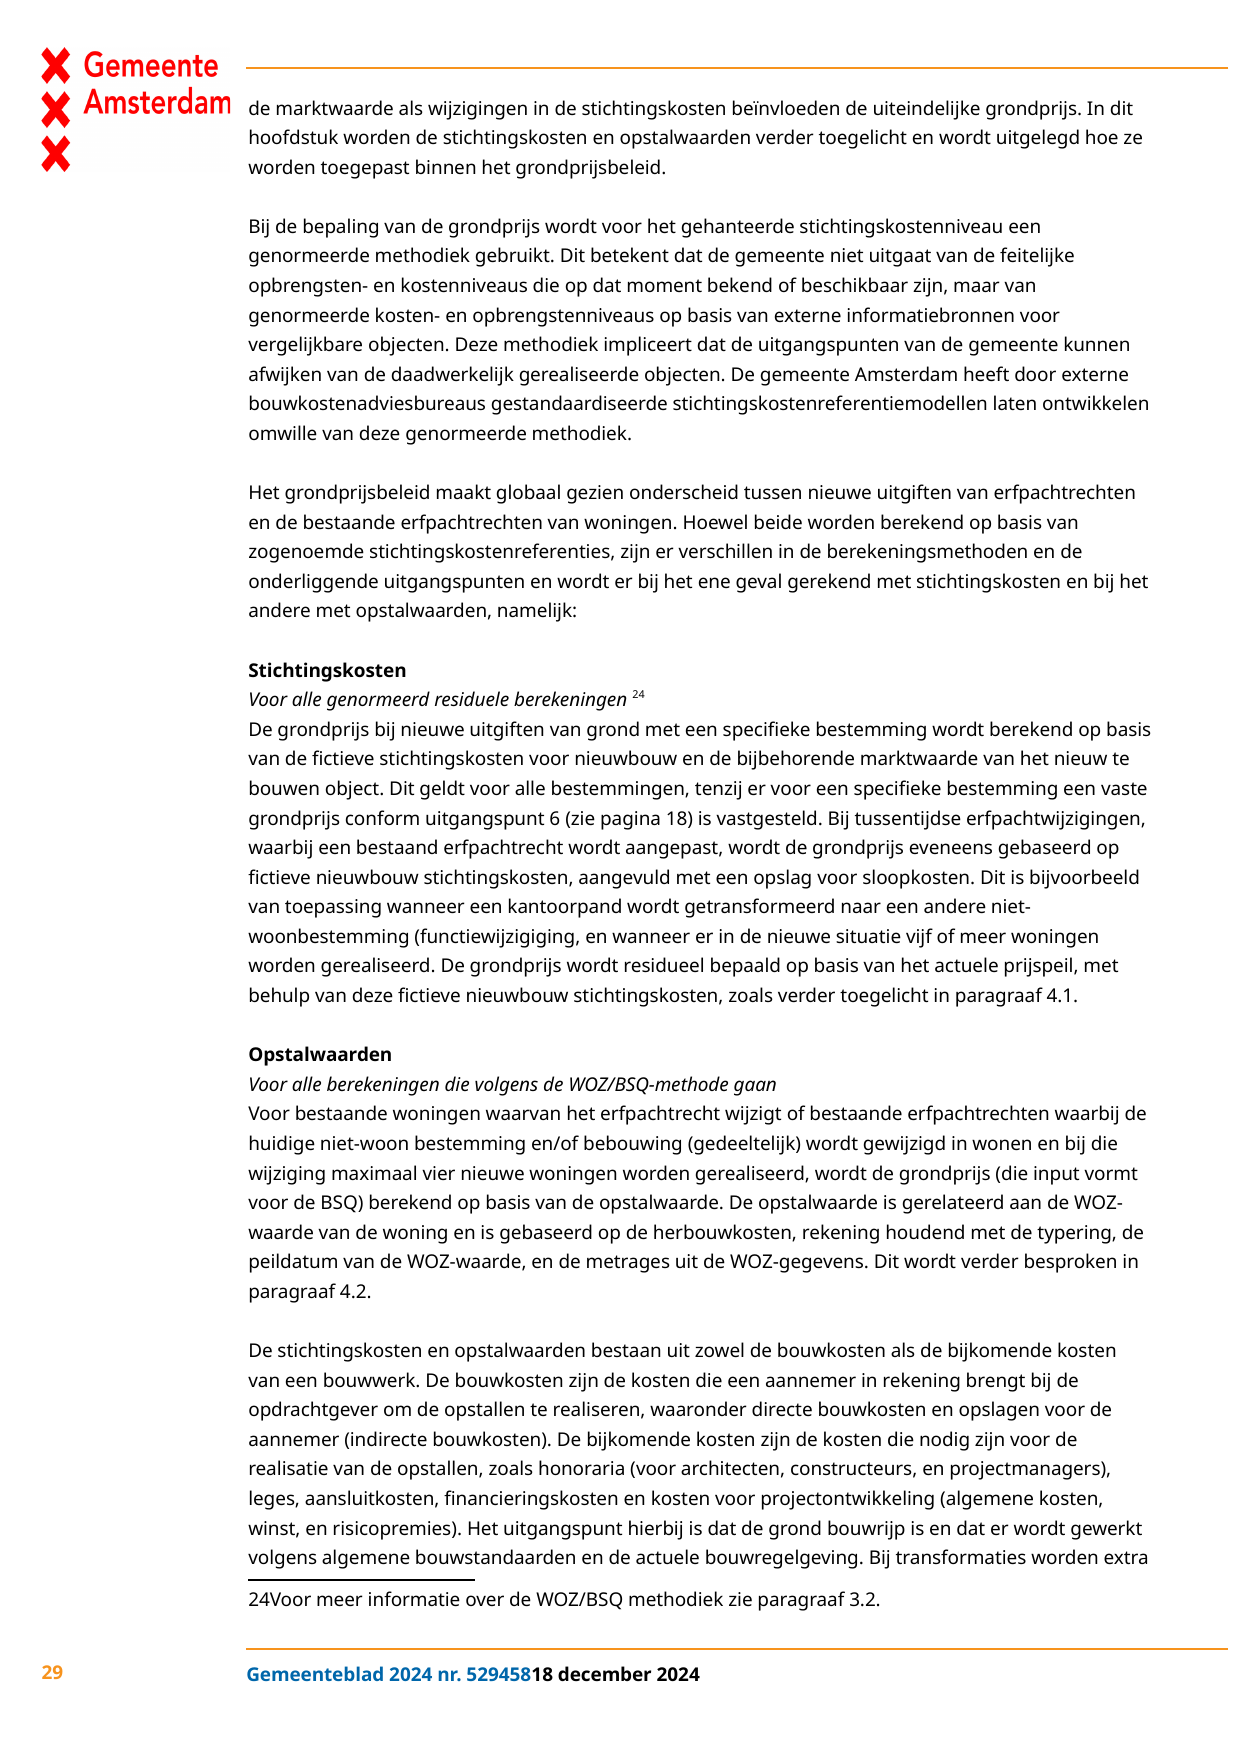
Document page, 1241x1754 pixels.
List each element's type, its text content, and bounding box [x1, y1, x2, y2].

text Voor meer informatie over de WOZ/BSQ methodiek zie paragraaf 3.2. [248, 1586, 1152, 1612]
text Bij de bepaling van de grondprijs wordt voor het gehanteerde stichtingskostenniveau een genormeerde methodiek gebruikt. Dit betekent dat de gemeente niet uitgaat van de feitelijke opbrengsten- en kostenniveaus die op dat moment bekend of beschikbaar zijn, maar van genormeerde kosten- en opbrengstenniveaus op basis van externe informatiebronnen voor vergelijkbare objecten. Deze methodiek impliceert dat de uitgangspunten van de gemeente kunnen afwijken van de daadwerkelijk gerealiseerde objecten. De gemeente Amsterdam heeft door externe bouwkostenadviesbureaus gestandaardiseerde stichtingskostenreferentiemodellen laten ontwikkelen omwille van deze genormeerde methodiek. [248, 213, 1152, 446]
text Stichtingskosten [248, 657, 1152, 683]
text De stichtingskosten en opstalwaarden bestaan uit zowel de bouwkosten als de bijkomende kosten van een bouwwerk. De bouwkosten zijn de kosten die een aannemer in rekening brengt bij de opdrachtgever om de opstallen te realiseren, waaronder directe bouwkosten en opslagen voor de aannemer (indirecte bouwkosten). De bijkomende kosten zijn de kosten die nodig zijn voor de realisatie van de opstallen, zoals honoraria (voor architecten, constructeurs, en projectmanagers), leges, aansluitkosten, financieringskosten en kosten voor projectontwikkeling (algemene kosten, winst, en risicopremies). Het uitgangspunt hierbij is dat de grond bouwrijp is en dat er wordt gewerkt volgens algemene bouwstandaarden en de actuele bouwregelgeving. Bij transformaties worden extra [248, 1337, 1152, 1570]
text Voor bestaande woningen waarvan het erfpachtrecht wijzigt of bestaande erfpachtrechten waarbij de huidige niet-woon bestemming en/of bebouwing (gedeeltelijk) wordt gewijzigd in wonen en bij die wijziging maximaal vier nieuwe woningen worden gerealiseerd, wordt de grondprijs (die input vormt voor de BSQ) berekend op basis van de opstalwaarde. De opstalwaarde is gerelateerd aan de WOZ-waarde van de woning en is gebaseerd op de herbouwkosten, rekening houdend met de typering, de peildatum van de WOZ-waarde, en de metrages uit de WOZ-gegevens. Dit wordt verder besproken in paragraaf 4.2. [248, 1101, 1152, 1304]
text Voor alle berekeningen die volgens de WOZ/BSQ-methode gaan [248, 1071, 1152, 1097]
text Voor alle genormeerd residuele berekeningen [248, 686, 1152, 712]
text De grondprijs bij nieuwe uitgiften van grond met een specifieke bestemming wordt berekend op basis van de fictieve stichtingskosten voor nieuwbouw en de bijbehorende marktwaarde van het nieuw te bouwen object. Dit geldt voor alle bestemmingen, tenzij er voor een specifieke bestemming een vaste grondprijs conform uitgangspunt 6 (zie pagina 18) is vastgesteld. Bij tussentijdse erfpachtwijzigingen, waarbij een bestaand erfpachtrecht wordt aangepast, wordt de grondprijs eveneens gebaseerd op fictieve nieuwbouw stichtingskosten, aangevuld met een opslag voor sloopkosten. Dit is bijvoorbeeld van toepassing wanneer een kantoorpand wordt getransformeerd naar een andere niet-woonbestemming (functiewijzigiging, en wanneer er in de nieuwe situatie vijf of meer woningen worden gerealiseerd. De grondprijs wordt residueel bepaald op basis van het actuele prijspeil, met behulp van deze fictieve nieuwbouw stichtingskosten, zoals verder toegelicht in paragraaf 4.1. [248, 716, 1152, 1008]
picture [41, 47, 231, 172]
text Het grondprijsbeleid maakt globaal gezien onderscheid tussen nieuwe uitgiften van erfpachtrechten en de bestaande erfpachtrechten van woningen. Hoewel beide worden berekend op basis van zogenoemde stichtingskostenreferenties, zijn er verschillen in de berekeningsmethoden en de onderliggende uitgangspunten en wordt er bij het ene geval gerekend met stichtingskosten en bij het andere met opstalwaarden, namelijk: [248, 479, 1152, 623]
text Opstalwaarden [248, 1041, 1152, 1067]
text de marktwaarde als wijzigingen in de stichtingskosten beïnvloeden de uiteindelijke grondprijs. In dit hoofdstuk worden de stichtingskosten en opstalwaarden verder toegelicht en wordt uitgelegd hoe ze worden toegepast binnen het grondprijsbeleid. [248, 95, 1152, 180]
